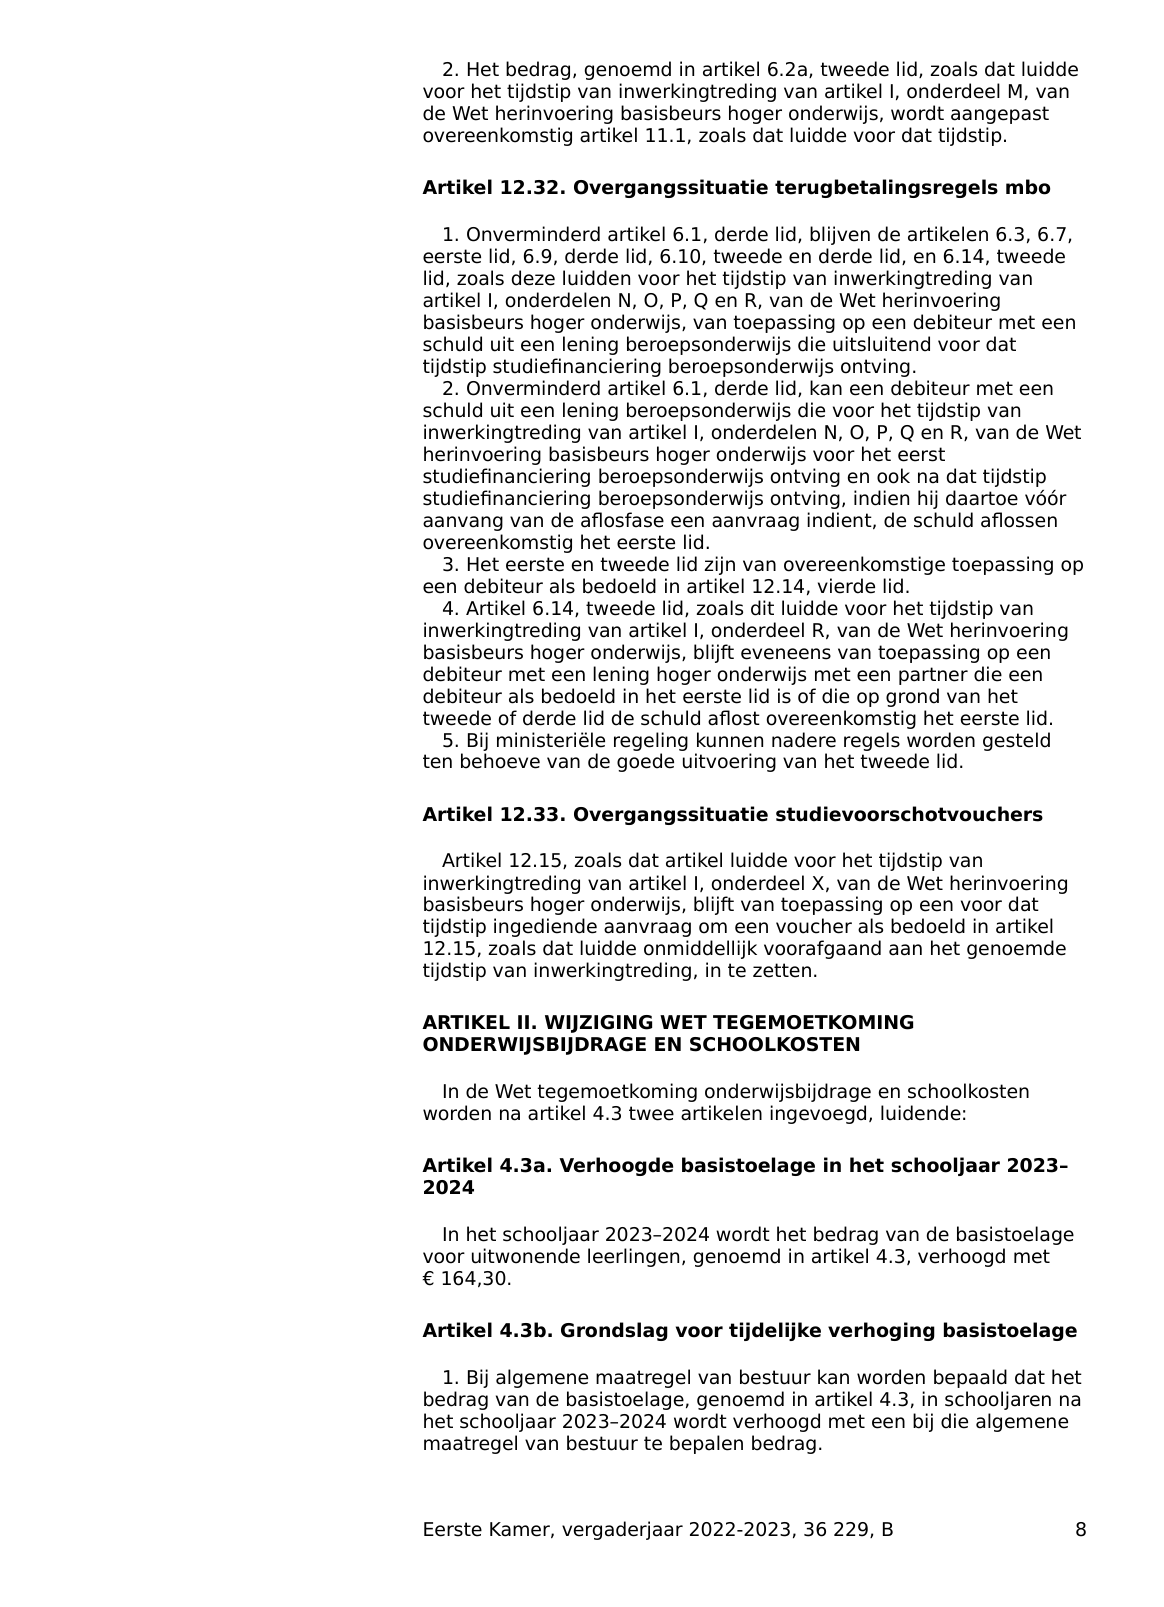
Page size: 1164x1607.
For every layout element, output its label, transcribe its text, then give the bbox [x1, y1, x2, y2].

text 2. Onverminderd artikel 6.1, derde lid, kan een debiteur met een schuld uit een lening beroepsonderwijs die voor het tijdstip van inwerkingtreding van artikel I, onderdelen N, O, P, Q en R, van de Wet herinvoering basisbeurs hoger onderwijs voor het eerst studiefinanciering beroepsonderwijs ontving en ook na dat tijdstip studiefinanciering beroepsonderwijs ontving, indien hij daartoe vóór aanvang van de aflosfase een aanvraag indient, de schuld aflossen overeenkomstig het eerste lid. [422, 378, 1087, 554]
subtitle Artikel 12.32. Overgangssituatie terugbetalingsregels mbo [422, 177, 1087, 199]
text 1. Bij algemene maatregel van bestuur kan worden bepaald dat het bedrag van de basistoelage, genoemd in artikel 4.3, in schooljaren na het schooljaar 2023–2024 wordt verhoogd met een bij die algemene maatregel van bestuur te bepalen bedrag. [422, 1367, 1087, 1455]
text 3. Het eerste en tweede lid zijn van overeenkomstige toepassing op een debiteur als bedoeld in artikel 12.14, vierde lid. [422, 554, 1087, 598]
text 2. Het bedrag, genoemd in artikel 6.2a, tweede lid, zoals dat luidde voor het tijdstip van inwerkingtreding van artikel I, onderdeel M, van de Wet herinvoering basisbeurs hoger onderwijs, wordt aangepast overeenkomstig artikel 11.1, zoals dat luidde voor dat tijdstip. [422, 59, 1087, 147]
text In het schooljaar 2023–2024 wordt het bedrag van de basistoelage voor uitwonende leerlingen, genoemd in artikel 4.3, verhoogd met € 164,30. [422, 1224, 1087, 1290]
text In de Wet tegemoetkoming onderwijsbijdrage en schoolkosten worden na artikel 4.3 twee artikelen ingevoegd, luidende: [422, 1081, 1087, 1125]
text 1. Onverminderd artikel 6.1, derde lid, blijven de artikelen 6.3, 6.7, eerste lid, 6.9, derde lid, 6.10, tweede en derde lid, en 6.14, tweede lid, zoals deze luidden voor het tijdstip van inwerkingtreding van artikel I, onderdelen N, O, P, Q en R, van de Wet herinvoering basisbeurs hoger onderwijs, van toepassing op een debiteur met een schuld uit een lening beroepsonderwijs die uitsluitend voor dat tijdstip studiefinanciering beroepsonderwijs ontving. [422, 224, 1087, 378]
text Artikel 12.15, zoals dat artikel luidde voor het tijdstip van inwerkingtreding van artikel I, onderdeel X, van de Wet herinvoering basisbeurs hoger onderwijs, blijft van toepassing op een voor dat tijdstip ingediende aanvraag om een voucher als bedoeld in artikel 12.15, zoals dat luidde onmiddellijk voorafgaand aan het genoemde tijdstip van inwerkingtreding, in te zetten. [422, 850, 1087, 982]
text 5. Bij ministeriële regeling kunnen nadere regels worden gesteld ten behoeve van de goede uitvoering van het tweede lid. [422, 729, 1087, 773]
subtitle Artikel 4.3a. Verhoogde basistoelage in het schooljaar 2023–2024 [422, 1155, 1087, 1199]
subtitle Artikel 12.33. Overgangssituatie studievoorschotvouchers [422, 803, 1087, 825]
text 4. Artikel 6.14, tweede lid, zoals dit luidde voor het tijdstip van inwerkingtreding van artikel I, onderdeel R, van de Wet herinvoering basisbeurs hoger onderwijs, blijft eveneens van toepassing op een debiteur met een lening hoger onderwijs met een partner die een debiteur als bedoeld in het eerste lid is of die op grond van het tweede of derde lid de schuld aflost overeenkomstig het eerste lid. [422, 598, 1087, 729]
subtitle Artikel 4.3b. Grondslag voor tijdelijke verhoging basistoelage [422, 1320, 1087, 1342]
subtitle ARTIKEL II. WIJZIGING WET TEGEMOETKOMING ONDERWIJSBIJDRAGE EN SCHOOLKOSTEN [422, 1012, 1087, 1056]
